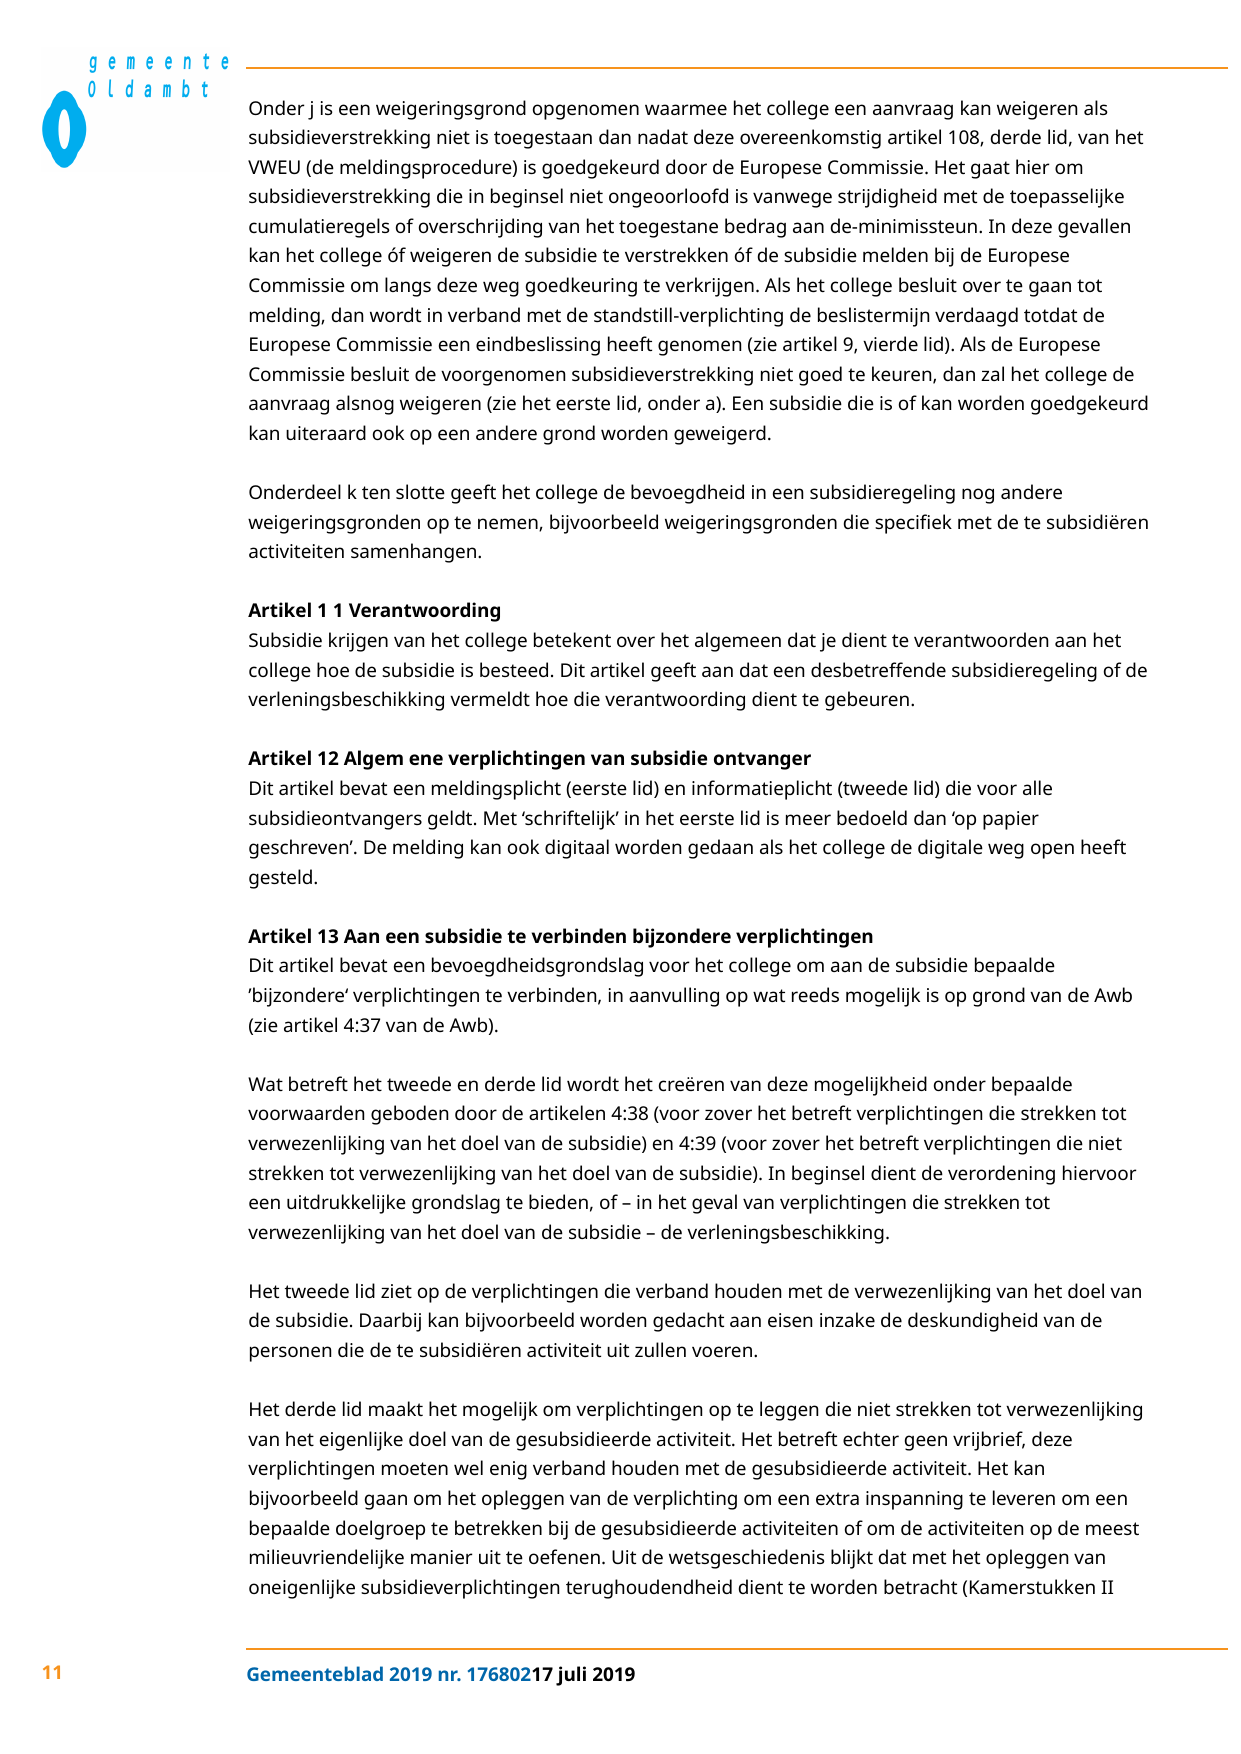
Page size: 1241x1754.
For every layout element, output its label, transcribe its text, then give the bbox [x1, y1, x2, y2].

picture [41, 47, 231, 172]
text Het tweede lid ziet op de verplichtingen die verband houden met de verwezenlijking van het doel van de subsidie. Daarbij kan bijvoorbeeld worden gedacht aan eisen inzake de deskundigheid van de personen die de te subsidiëren activiteit uit zullen voeren. [248, 1278, 1152, 1363]
text Dit artikel bevat een bevoegdheidsgrondslag voor het college om aan de subsidie bepaalde ’bijzondere‘ verplichtingen te verbinden, in aanvulling op wat reeds mogelijk is op grond van de Awb (zie artikel 4:37 van de Awb). [248, 953, 1152, 1038]
text Artikel 12 Algem ene verplichtingen van subsidie ontvanger [248, 746, 1152, 771]
text Wat betreft het tweede en derde lid wordt het creëren van deze mogelijkheid onder bepaalde voorwaarden geboden door de artikelen 4:38 (voor zover het betreft verplichtingen die strekken tot verwezenlijking van het doel van de subsidie) en 4:39 (voor zover het betreft verplichtingen die niet strekken tot verwezenlijking van het doel van de subsidie). In beginsel dient de verordening hiervoor een uitdrukkelijke grondslag te bieden, of – in het geval van verplichtingen die strekken tot verwezenlijking van het doel van de subsidie – de verleningsbeschikking. [248, 1071, 1152, 1245]
text Artikel 13 Aan een subsidie te verbinden bijzondere verplichtingen [248, 923, 1152, 949]
text Dit artikel bevat een meldingsplicht (eerste lid) en informatieplicht (tweede lid) die voor alle subsidieontvangers geldt. Met ‘schriftelijk’ in het eerste lid is meer bedoeld dan ‘op papier geschreven’. De melding kan ook digitaal worden gedaan als het college de digitale weg open heeft gesteld. [248, 775, 1152, 890]
text Het derde lid maakt het mogelijk om verplichtingen op te leggen die niet strekken tot verwezenlijking van het eigenlijke doel van de gesubsidieerde activiteit. Het betreft echter geen vrijbrief, deze verplichtingen moeten wel enig verband houden met de gesubsidieerde activiteit. Het kan bijvoorbeeld gaan om het opleggen van de verplichting om een extra inspanning te leveren om een bepaalde doelgroep te betrekken bij de gesubsidieerde activiteiten of om de activiteiten op de meest milieuvriendelijke manier uit te oefenen. Uit de wetsgeschiedenis blijkt dat met het opleggen van oneigenlijke subsidieverplichtingen terughoudendheid dient te worden betracht (Kamerstukken II [248, 1396, 1152, 1600]
text Artikel 1 1 Verantwoording [248, 598, 1152, 623]
text Onder j is een weigeringsgrond opgenomen waarmee het college een aanvraag kan weigeren als subsidieverstrekking niet is toegestaan dan nadat deze overeenkomstig artikel 108, derde lid, van het VWEU (de meldingsprocedure) is goedgekeurd door de Europese Commissie. Het gaat hier om subsidieverstrekking die in beginsel niet ongeoorloofd is vanwege strijdigheid met de toepasselijke cumulatieregels of overschrijding van het toegestane bedrag aan de-minimissteun. In deze gevallen kan het college óf weigeren de subsidie te verstrekken óf de subsidie melden bij de Europese Commissie om langs deze weg goedkeuring te verkrijgen. Als het college besluit over te gaan tot melding, dan wordt in verband met de standstill-verplichting de beslistermijn verdaagd totdat de Europese Commissie een eindbeslissing heeft genomen (zie artikel 9, vierde lid). Als de Europese Commissie besluit de voorgenomen subsidieverstrekking niet goed te keuren, dan zal het college de aanvraag alsnog weigeren (zie het eerste lid, onder a). Een subsidie die is of kan worden goedgekeurd kan uiteraard ook op een andere grond worden geweigerd. [248, 95, 1152, 446]
text Onderdeel k ten slotte geeft het college de bevoegdheid in een subsidieregeling nog andere weigeringsgronden op te nemen, bijvoorbeeld weigeringsgronden die specifiek met de te subsidiëren activiteiten samenhangen. [248, 479, 1152, 564]
text Subsidie krijgen van het college betekent over het algemeen dat je dient te verantwoorden aan het college hoe de subsidie is besteed. Dit artikel geeft aan dat een desbetreffende subsidieregeling of de verleningsbeschikking vermeldt hoe die verantwoording dient te gebeuren. [248, 627, 1152, 712]
